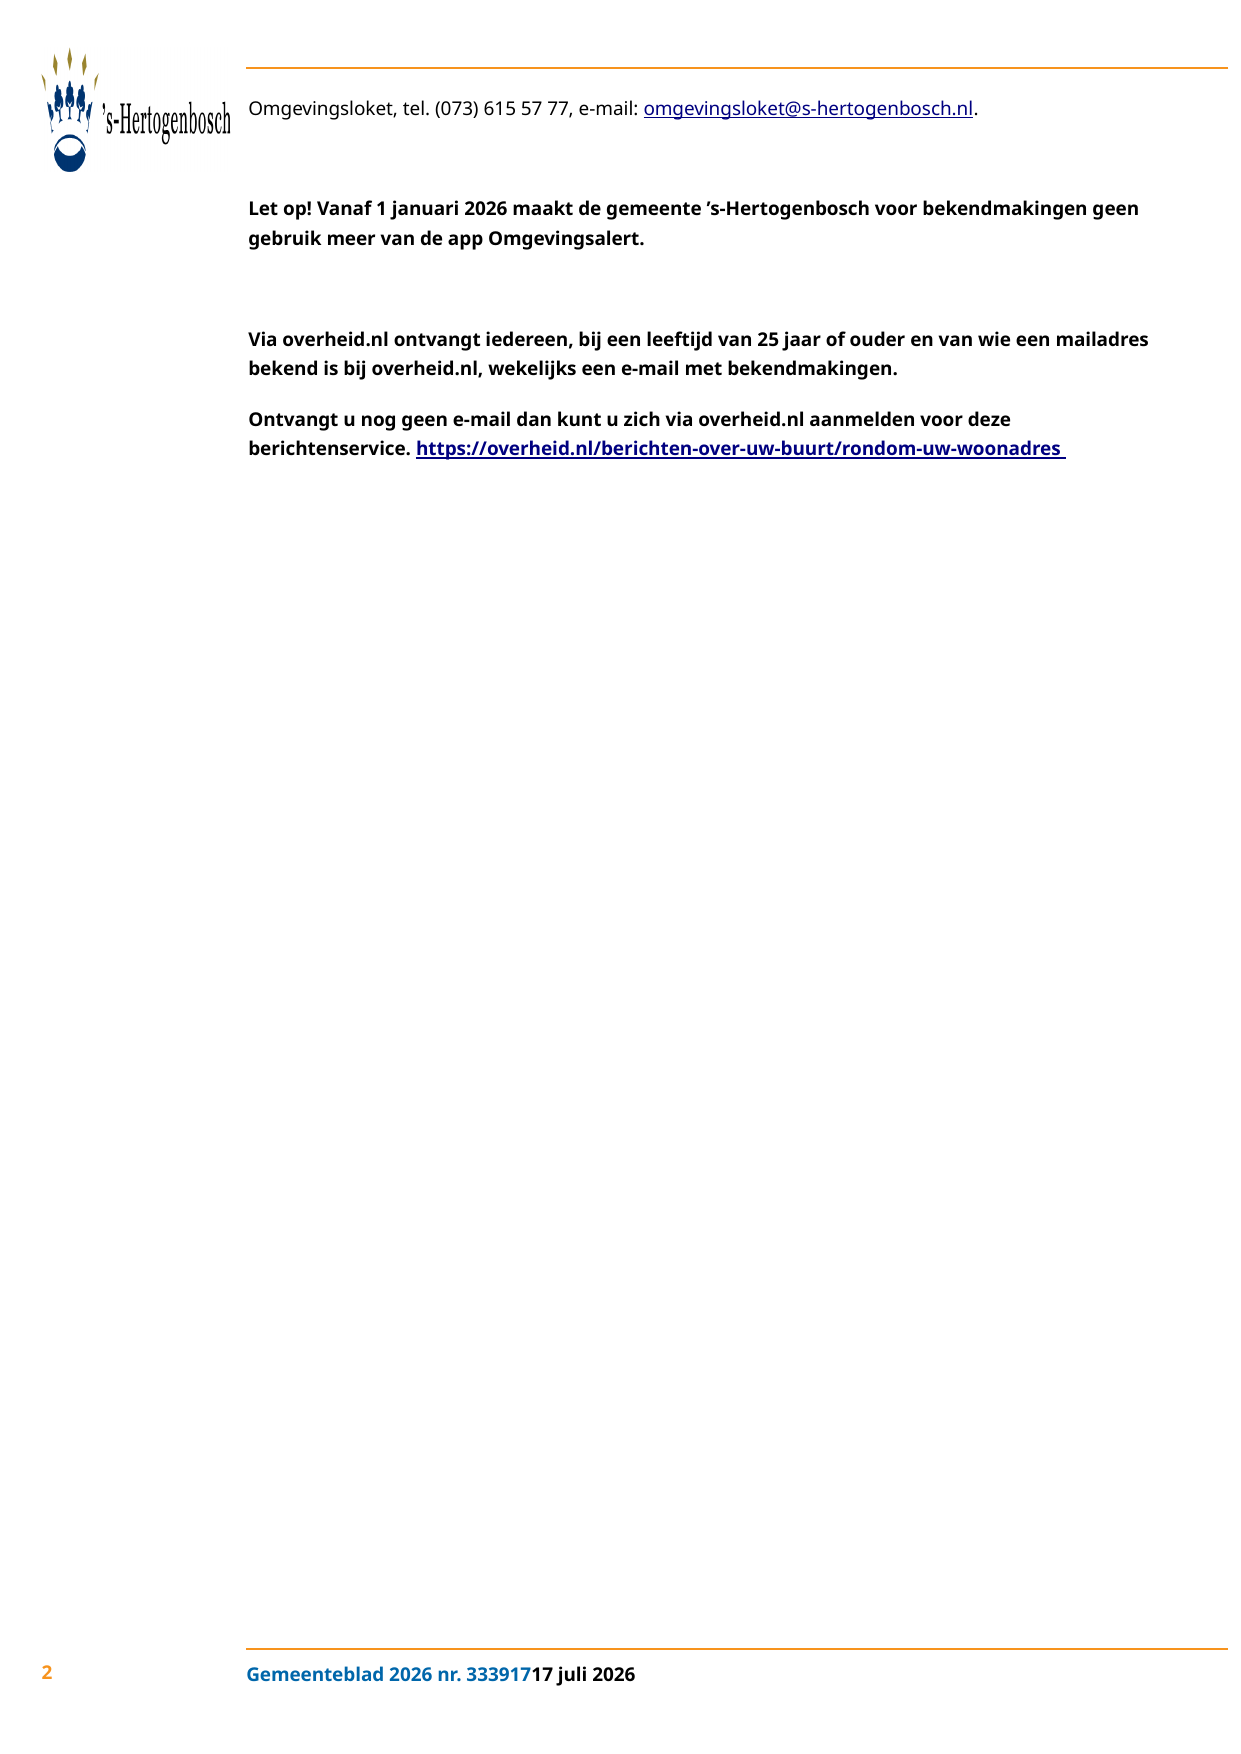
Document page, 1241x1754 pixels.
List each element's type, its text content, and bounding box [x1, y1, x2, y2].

text Let op! Vanaf 1 januari 2026 maakt de gemeente ’s-Hertogenbosch voor bekendmakingen geen gebruik meer van de app Omgevingsalert. [248, 196, 1152, 251]
text Via overheid.nl ontvangt iedereen, bij een leeftijd van 25 jaar of ouder en van wie een mailadres bekend is bij overheid.nl, wekelijks een e-mail met bekendmakingen. [248, 326, 1152, 381]
text Ontvangt u nog geen e-mail dan kunt u zich via overheid.nl aanmelden voor deze berichtenservice. https://overheid.nl/berichten-over-uw-buurt/rondom-uw-woonadres [248, 406, 1152, 461]
picture [41, 47, 231, 172]
text Omgevingsloket, tel. (073) 615 57 77, e-mail: omgevingsloket@s-hertogenbosch.nl. [248, 95, 1152, 121]
